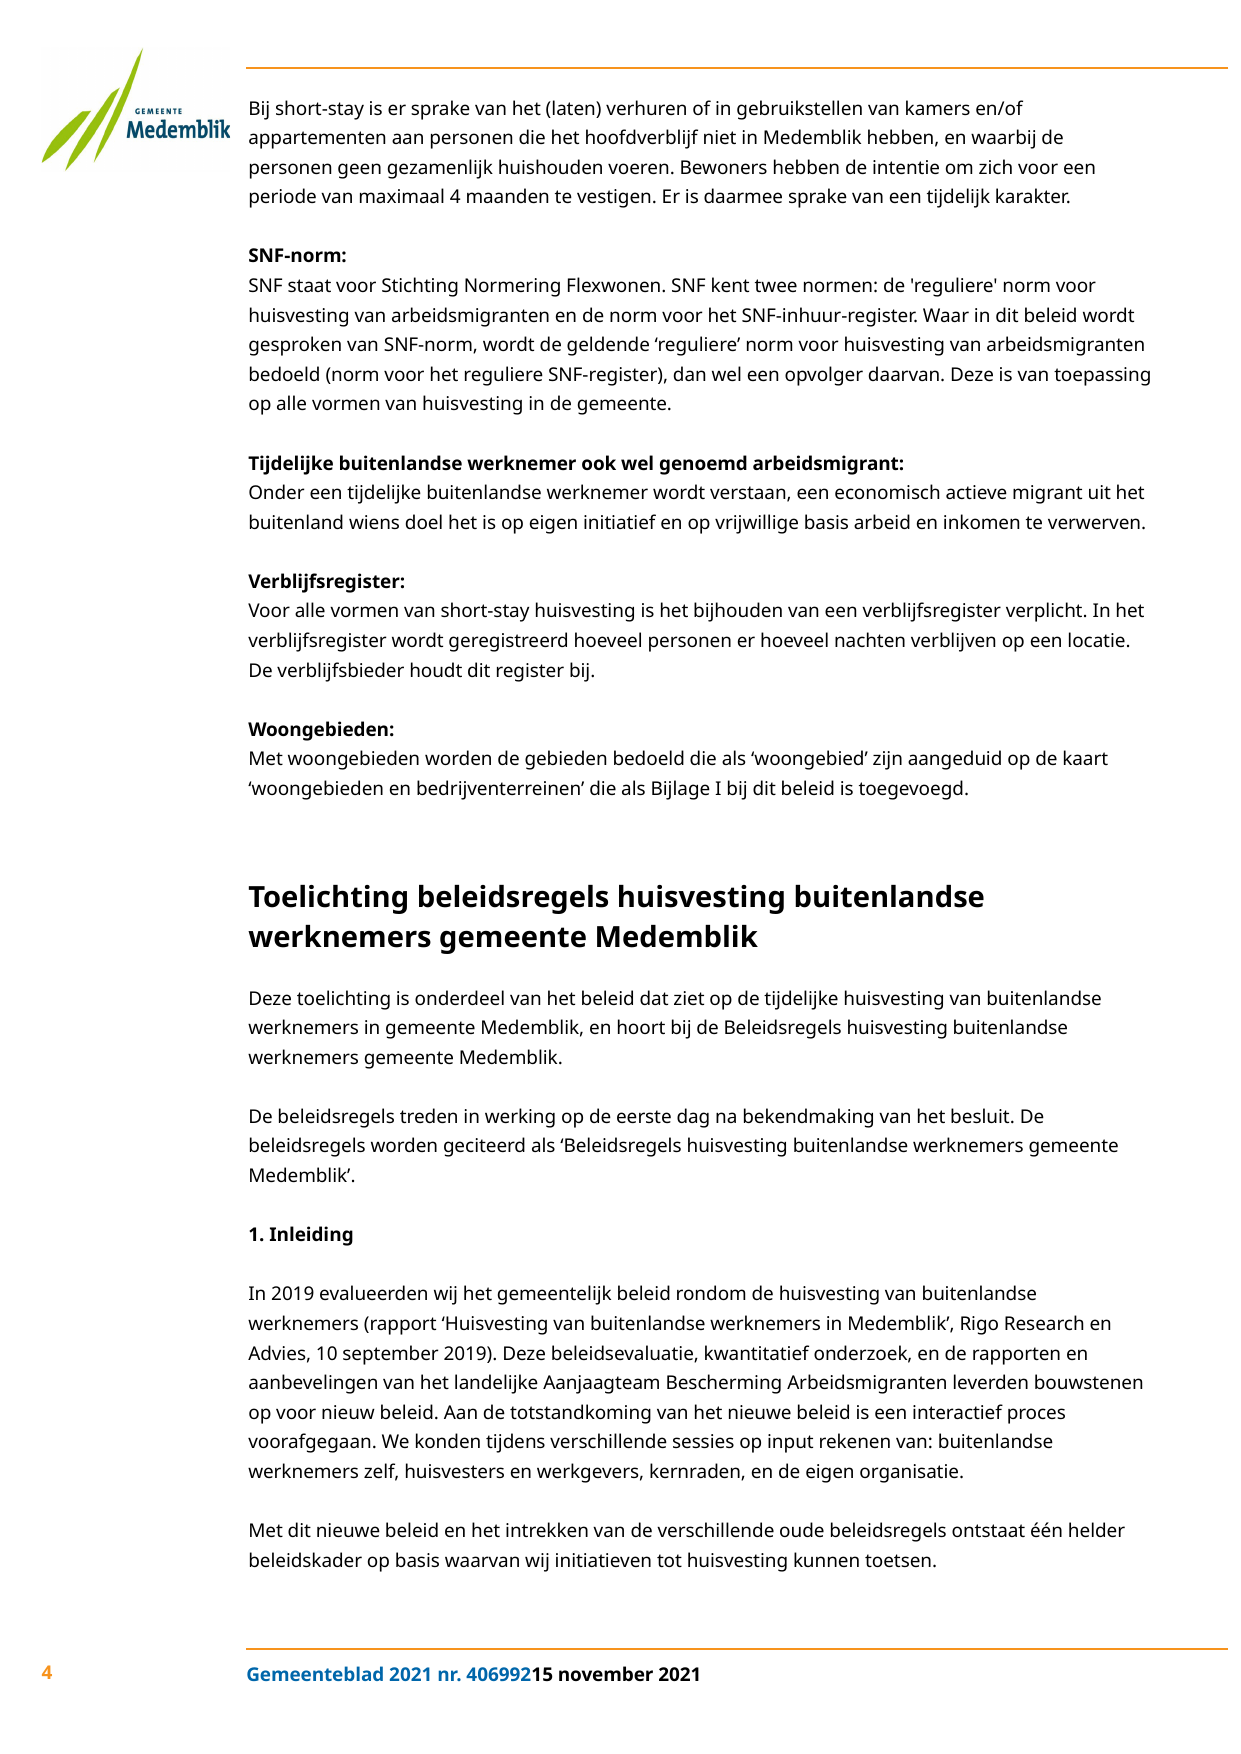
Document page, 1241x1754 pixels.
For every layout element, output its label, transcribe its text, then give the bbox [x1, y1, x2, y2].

text Verblijfsregister: [248, 568, 1152, 594]
text SNF-norm: [248, 243, 1152, 268]
text Deze toelichting is onderdeel van het beleid dat ziet op de tijdelijke huisvesting van buitenlandse werknemers in gemeente Medemblik, en hoort bij de Beleidsregels huisvesting buitenlandse werknemers gemeente Medemblik. [248, 985, 1152, 1069]
text Toelichting beleidsregels huisvesting buitenlandse werknemers gemeente Medemblik [248, 876, 1152, 956]
text Tijdelijke buitenlandse werknemer ook wel genoemd arbeidsmigrant: [248, 450, 1152, 476]
text SNF staat voor Stichting Normering Flexwonen. SNF kent twee normen: de 'reguliere' norm voor huisvesting van arbeidsmigranten en de norm voor het SNF-inhuur-register. Waar in dit beleid wordt gesproken van SNF-norm, wordt de geldende ‘reguliere’ norm voor huisvesting van arbeidsmigranten bedoeld (norm voor het reguliere SNF-register), dan wel een opvolger daarvan. Deze is van toepassing op alle vormen van huisvesting in de gemeente. [248, 272, 1152, 416]
text Onder een tijdelijke buitenlandse werknemer wordt verstaan, een economisch actieve migrant uit het buitenland wiens doel het is op eigen initiatief en op vrijwillige basis arbeid en inkomen te verwerven. [248, 479, 1152, 535]
text Met woongebieden worden de gebieden bedoeld die als ‘woongebied’ zijn aangeduid op de kaart ‘woongebieden en bedrijventerreinen’ die als Bijlage I bij dit beleid is toegevoegd. [248, 746, 1152, 801]
text In 2019 evalueerden wij het gemeentelijk beleid rondom de huisvesting van buitenlandse werknemers (rapport ‘Huisvesting van buitenlandse werknemers in Medemblik’, Rigo Research en Advies, 10 september 2019). Deze beleidsevaluatie, kwantitatief onderzoek, en de rapporten en aanbevelingen van het landelijke Aanjaagteam Bescherming Arbeidsmigranten leverden bouwstenen op voor nieuw beleid. Aan de totstandkoming van het nieuwe beleid is een interactief proces voorafgegaan. We konden tijdens verschillende sessies op input rekenen van: buitenlandse werknemers zelf, huisvesters en werkgevers, kernraden, en de eigen organisatie. [248, 1281, 1152, 1484]
text Woongebieden: [248, 716, 1152, 742]
picture [41, 47, 231, 172]
text De beleidsregels treden in werking op de eerste dag na bekendmaking van het besluit. De beleidsregels worden geciteerd als ‘Beleidsregels huisvesting buitenlandse werknemers gemeente Medemblik’. [248, 1103, 1152, 1188]
text Met dit nieuwe beleid en het intrekken van de verschillende oude beleidsregels ontstaat één helder beleidskader op basis waarvan wij initiatieven tot huisvesting kunnen toetsen. [248, 1517, 1152, 1572]
text Bij short-stay is er sprake van het (laten) verhuren of in gebruikstellen van kamers en/of appartementen aan personen die het hoofdverblijf niet in Medemblik hebben, en waarbij de personen geen gezamenlijk huishouden voeren. Bewoners hebben de intentie om zich voor een periode van maximaal 4 maanden te vestigen. Er is daarmee sprake van een tijdelijk karakter. [248, 95, 1152, 209]
text Voor alle vormen van short-stay huisvesting is het bijhouden van een verblijfsregister verplicht. In het verblijfsregister wordt geregistreerd hoeveel personen er hoeveel nachten verblijven op een locatie. De verblijfsbieder houdt dit register bij. [248, 598, 1152, 683]
text 1. Inleiding [248, 1221, 1152, 1247]
